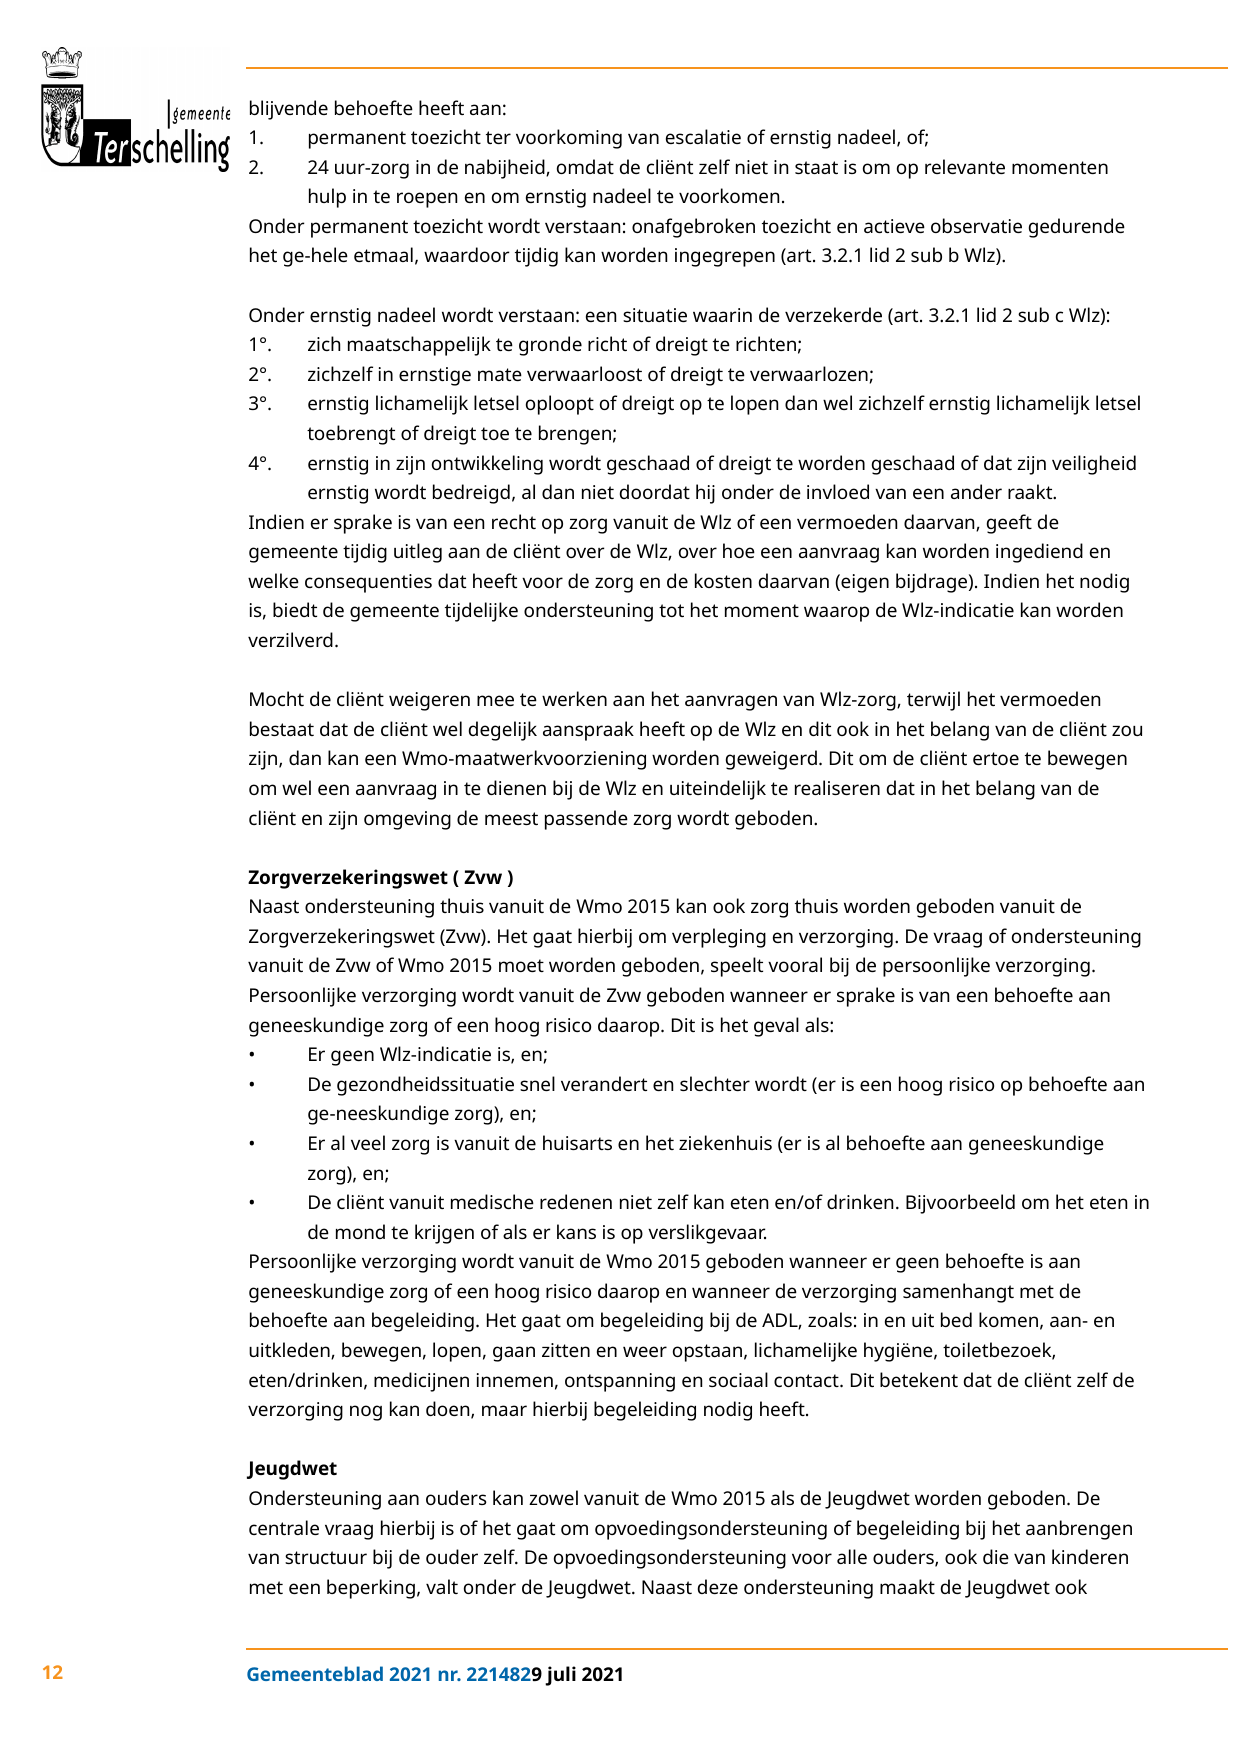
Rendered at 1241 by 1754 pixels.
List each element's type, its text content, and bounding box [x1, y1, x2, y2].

list permanent toezicht ter voorkoming van escalatie of ernstig nadeel, of; [248, 124, 1152, 150]
text Onder permanent toezicht wordt verstaan: onafgebroken toezicht en actieve observatie gedurende het ge-hele etmaal, waardoor tijdig kan worden ingegrepen (art. 3.2.1 lid 2 sub b Wlz). [248, 213, 1152, 268]
list ernstig lichamelijk letsel oploopt of dreigt op te lopen dan wel zichzelf ernstig lichamelijk letsel toebrengt of dreigt toe te brengen; [248, 391, 1152, 446]
text Indien er sprake is van een recht op zorg vanuit de Wlz of een vermoeden daarvan, geeft de gemeente tijdig uitleg aan de cliënt over de Wlz, over hoe een aanvraag kan worden ingediend en welke consequenties dat heeft voor de zorg en de kosten daarvan (eigen bijdrage). Indien het nodig is, biedt de gemeente tijdelijke ondersteuning tot het moment waarop de Wlz-indicatie kan worden verzilverd. [248, 509, 1152, 653]
list Er al veel zorg is vanuit de huisarts en het ziekenhuis (er is al behoefte aan geneeskundige zorg), en; [248, 1130, 1152, 1186]
picture [41, 47, 231, 172]
list De gezondheidssituatie snel verandert en slechter wordt (er is een hoog risico op behoefte aan ge-neeskundige zorg), en; [248, 1071, 1152, 1126]
list De cliënt vanuit medische redenen niet zelf kan eten en/of drinken. Bijvoorbeeld om het eten in de mond te krijgen of als er kans is op verslikgevaar. [248, 1189, 1152, 1245]
text Mocht de cliënt weigeren mee te werken aan het aanvragen van Wlz-zorg, terwijl het vermoeden bestaat dat de cliënt wel degelijk aanspraak heeft op de Wlz en dit ook in het belang van de cliënt zou zijn, dan kan een Wmo-maatwerkvoorziening worden geweigerd. Dit om de cliënt ertoe te bewegen om wel een aanvraag in te dienen bij de Wlz en uiteindelijk te realiseren dat in het belang van de cliënt en zijn omgeving de meest passende zorg wordt geboden. [248, 686, 1152, 831]
list ernstig in zijn ontwikkeling wordt geschaad of dreigt te worden geschaad of dat zijn veiligheid ernstig wordt bedreigd, al dan niet doordat hij onder de invloed van een ander raakt. [248, 450, 1152, 505]
text Ondersteuning aan ouders kan zowel vanuit de Wmo 2015 als de Jeugdwet worden geboden. De centrale vraag hierbij is of het gaat om opvoedingsondersteuning of begeleiding bij het aanbrengen van structuur bij de ouder zelf. De opvoedingsondersteuning voor alle ouders, ook die van kinderen met een beperking, valt onder de Jeugdwet. Naast deze ondersteuning maakt de Jeugdwet ook [248, 1485, 1152, 1600]
list zichzelf in ernstige mate verwaarloost of dreigt te verwaarlozen; [248, 361, 1152, 387]
text Onder ernstig nadeel wordt verstaan: een situatie waarin de verzekerde (art. 3.2.1 lid 2 sub c Wlz): [248, 302, 1152, 328]
list Er geen Wlz-indicatie is, en; [248, 1041, 1152, 1067]
text Naast ondersteuning thuis vanuit de Wmo 2015 kan ook zorg thuis worden geboden vanuit de Zorgverzekeringswet (Zvw). Het gaat hierbij om verpleging en verzorging. De vraag of ondersteuning vanuit de Zvw of Wmo 2015 moet worden geboden, speelt vooral bij de persoonlijke verzorging. Persoonlijke verzorging wordt vanuit de Zvw geboden wanneer er sprake is van een behoefte aan geneeskundige zorg of een hoog risico daarop. Dit is het geval als: [248, 893, 1152, 1038]
text Persoonlijke verzorging wordt vanuit de Wmo 2015 geboden wanneer er geen behoefte is aan geneeskundige zorg of een hoog risico daarop en wanneer de verzorging samenhangt met de behoefte aan begeleiding. Het gaat om begeleiding bij de ADL, zoals: in en uit bed komen, aan- en uitkleden, bewegen, lopen, gaan zitten en weer opstaan, lichamelijke hygiëne, toiletbezoek, eten/drinken, medicijnen innemen, ontspanning en sociaal contact. Dit betekent dat de cliënt zelf de verzorging nog kan doen, maar hierbij begeleiding nodig heeft. [248, 1248, 1152, 1422]
list zich maatschappelijk te gronde richt of dreigt te richten; [248, 331, 1152, 357]
text Zorgverzekeringswet ( Zvw ) [248, 864, 1152, 890]
text blijvende behoefte heeft aan: [248, 95, 1152, 121]
text Jeugdwet [248, 1456, 1152, 1481]
list 24 uur-zorg in de nabijheid, omdat de cliënt zelf niet in staat is om op relevante momenten hulp in te roepen en om ernstig nadeel te voorkomen. [248, 154, 1152, 209]
